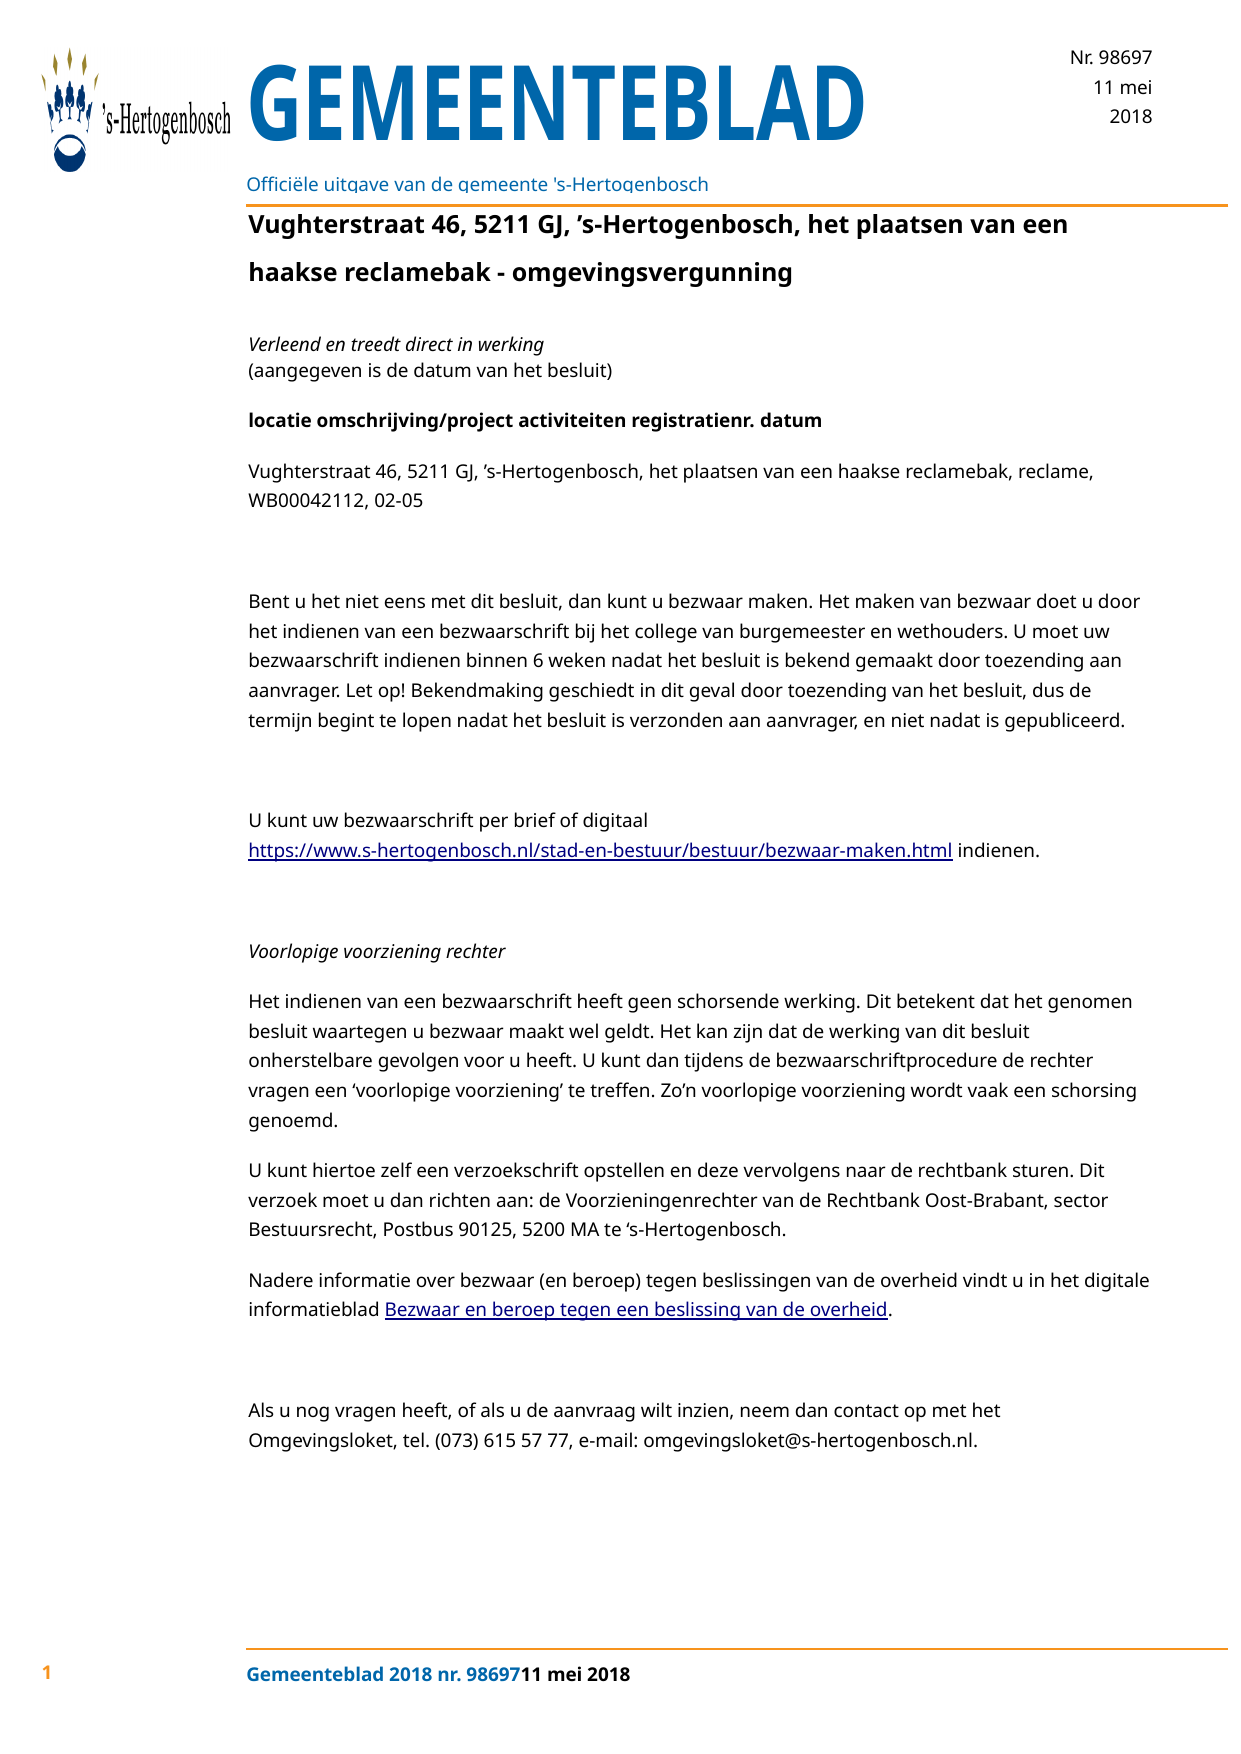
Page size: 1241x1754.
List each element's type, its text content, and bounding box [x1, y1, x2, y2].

text U kunt uw bezwaarschrift per brief of digitaal https://www.s-hertogenbosch.nl/stad-en-bestuur/bestuur/bezwaar-maken.html indienen. [248, 808, 1152, 863]
text Nadere informatie over bezwaar (en beroep) tegen beslissingen van de overheid vindt u in het digitale informatieblad Bezwaar en beroep tegen een beslissing van de overheid. [248, 1267, 1152, 1322]
text (aangegeven is de datum van het besluit) [248, 357, 1152, 383]
text Bent u het niet eens met dit besluit, dan kunt u bezwaar maken. Het maken van bezwaar doet u door het indienen van een bezwaarschrift bij het college van burgemeester en wethouders. U moet uw bezwaarschrift indienen binnen 6 weken nadat het besluit is bekend gemaakt door toezending aan aanvrager. Let op! Bekendmaking geschiedt in dit geval door toezending van het besluit, dus de termijn begint te lopen nadat het besluit is verzonden aan aanvrager, en niet nadat is gepubliceerd. [248, 588, 1152, 732]
text U kunt hiertoe zelf een verzoekschrift opstellen en deze vervolgens naar de rechtbank sturen. Dit verzoek moet u dan richten aan: de Voorzieningenrechter van de Rechtbank Oost-Brabant, sector Bestuursrecht, Postbus 90125, 5200 MA te ‘s-Hertogenbosch. [248, 1157, 1152, 1242]
text Verleend en treedt direct in werking [248, 331, 1152, 357]
text Het indienen van een bezwaarschrift heeft geen schorsende werking. Dit betekent dat het genomen besluit waartegen u bezwaar maakt wel geldt. Het kan zijn dat de werking van dit besluit onherstelbare gevolgen voor u heeft. U kunt dan tijdens de bezwaarschriftprocedure de rechter vragen een ‘voorlopige voorziening’ te treffen. Zo’n voorlopige voorziening wordt vaak een schorsing genoemd. [248, 988, 1152, 1132]
text Voorlopige voorziening rechter [248, 938, 1152, 964]
text Als u nog vragen heeft, of als u de aanvraag wilt inzien, neem dan contact op met het Omgevingsloket, tel. (073) 615 57 77, e-mail: omgevingsloket@s-hertogenbosch.nl. [248, 1397, 1152, 1452]
text locatie omschrijving/project activiteiten registratienr. datum [248, 408, 1152, 433]
text Vughterstraat 46, 5211 GJ, ’s-Hertogenbosch, het plaatsen van een haakse reclamebak - omgevingsvergunning [248, 207, 1152, 288]
text Vughterstraat 46, 5211 GJ, ’s-Hertogenbosch, het plaatsen van een haakse reclamebak, reclame, WB00042112, 02-05 [248, 458, 1152, 513]
picture [41, 47, 231, 172]
